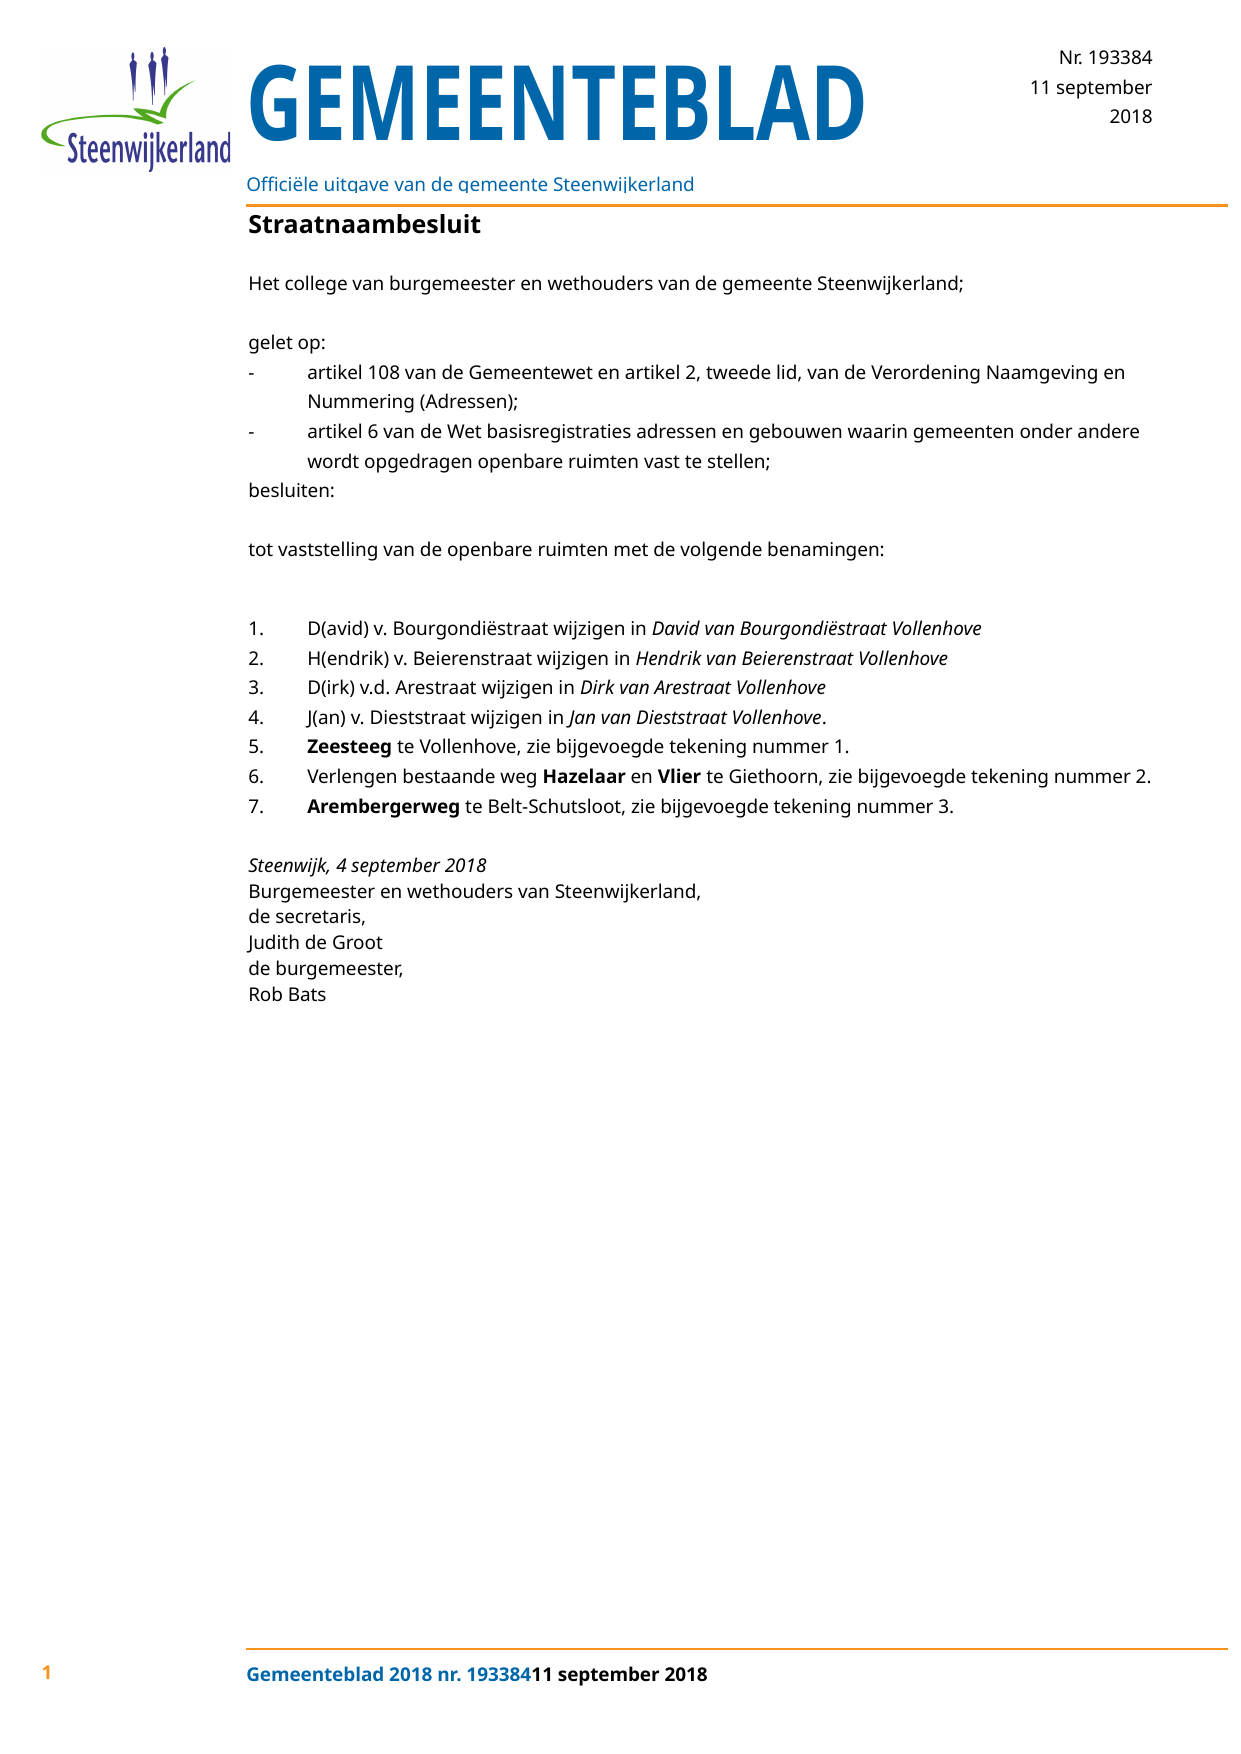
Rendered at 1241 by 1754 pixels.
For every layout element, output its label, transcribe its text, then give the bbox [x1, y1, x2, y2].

text de burgemeester, [248, 955, 1152, 981]
list artikel 108 van de Gemeentewet en artikel 2, tweede lid, van de Verordening Naamgeving en Nummering (Adressen); [248, 359, 1152, 414]
list H(endrik) v. Beierenstraat wijzigen in Hendrik van Beierenstraat Vollenhove [248, 645, 1152, 671]
list D(avid) v. Bourgondiëstraat wijzigen in David van Bourgondiëstraat Vollenhove [248, 615, 1152, 641]
list artikel 6 van de Wet basisregistraties adressen en gebouwen waarin gemeenten onder andere wordt opgedragen openbare ruimten vast te stellen; [248, 418, 1152, 473]
text Straatnaambesluit [248, 207, 1152, 241]
list D(irk) v.d. Arestraat wijzigen in Dirk van Arestraat Vollenhove [248, 674, 1152, 700]
text gelet op: [248, 329, 1152, 355]
list J(an) v. Dieststraat wijzigen in Jan van Dieststraat Vollenhove. [248, 704, 1152, 730]
list Zeesteeg te Vollenhove, zie bijgevoegde tekening nummer 1. [248, 734, 1152, 759]
text Het college van burgemeester en wethouders van de gemeente Steenwijkerland; [248, 270, 1152, 296]
text Judith de Groot [248, 929, 1152, 955]
list Verlengen bestaande weg Hazelaar en Vlier te Giethoorn, zie bijgevoegde tekening nummer 2. [248, 763, 1152, 789]
text de secretaris, [248, 903, 1152, 929]
text Rob Bats [248, 981, 1152, 1006]
text besluiten: [248, 477, 1152, 503]
picture [41, 47, 231, 172]
text tot vaststelling van de openbare ruimten met de volgende benamingen: [248, 537, 1152, 562]
text Steenwijk, 4 september 2018 [248, 852, 1152, 878]
list Arembergerweg te Belt-Schutsloot, zie bijgevoegde tekening nummer 3. [248, 793, 1152, 819]
text Burgemeester en wethouders van Steenwijkerland, [248, 878, 1152, 903]
